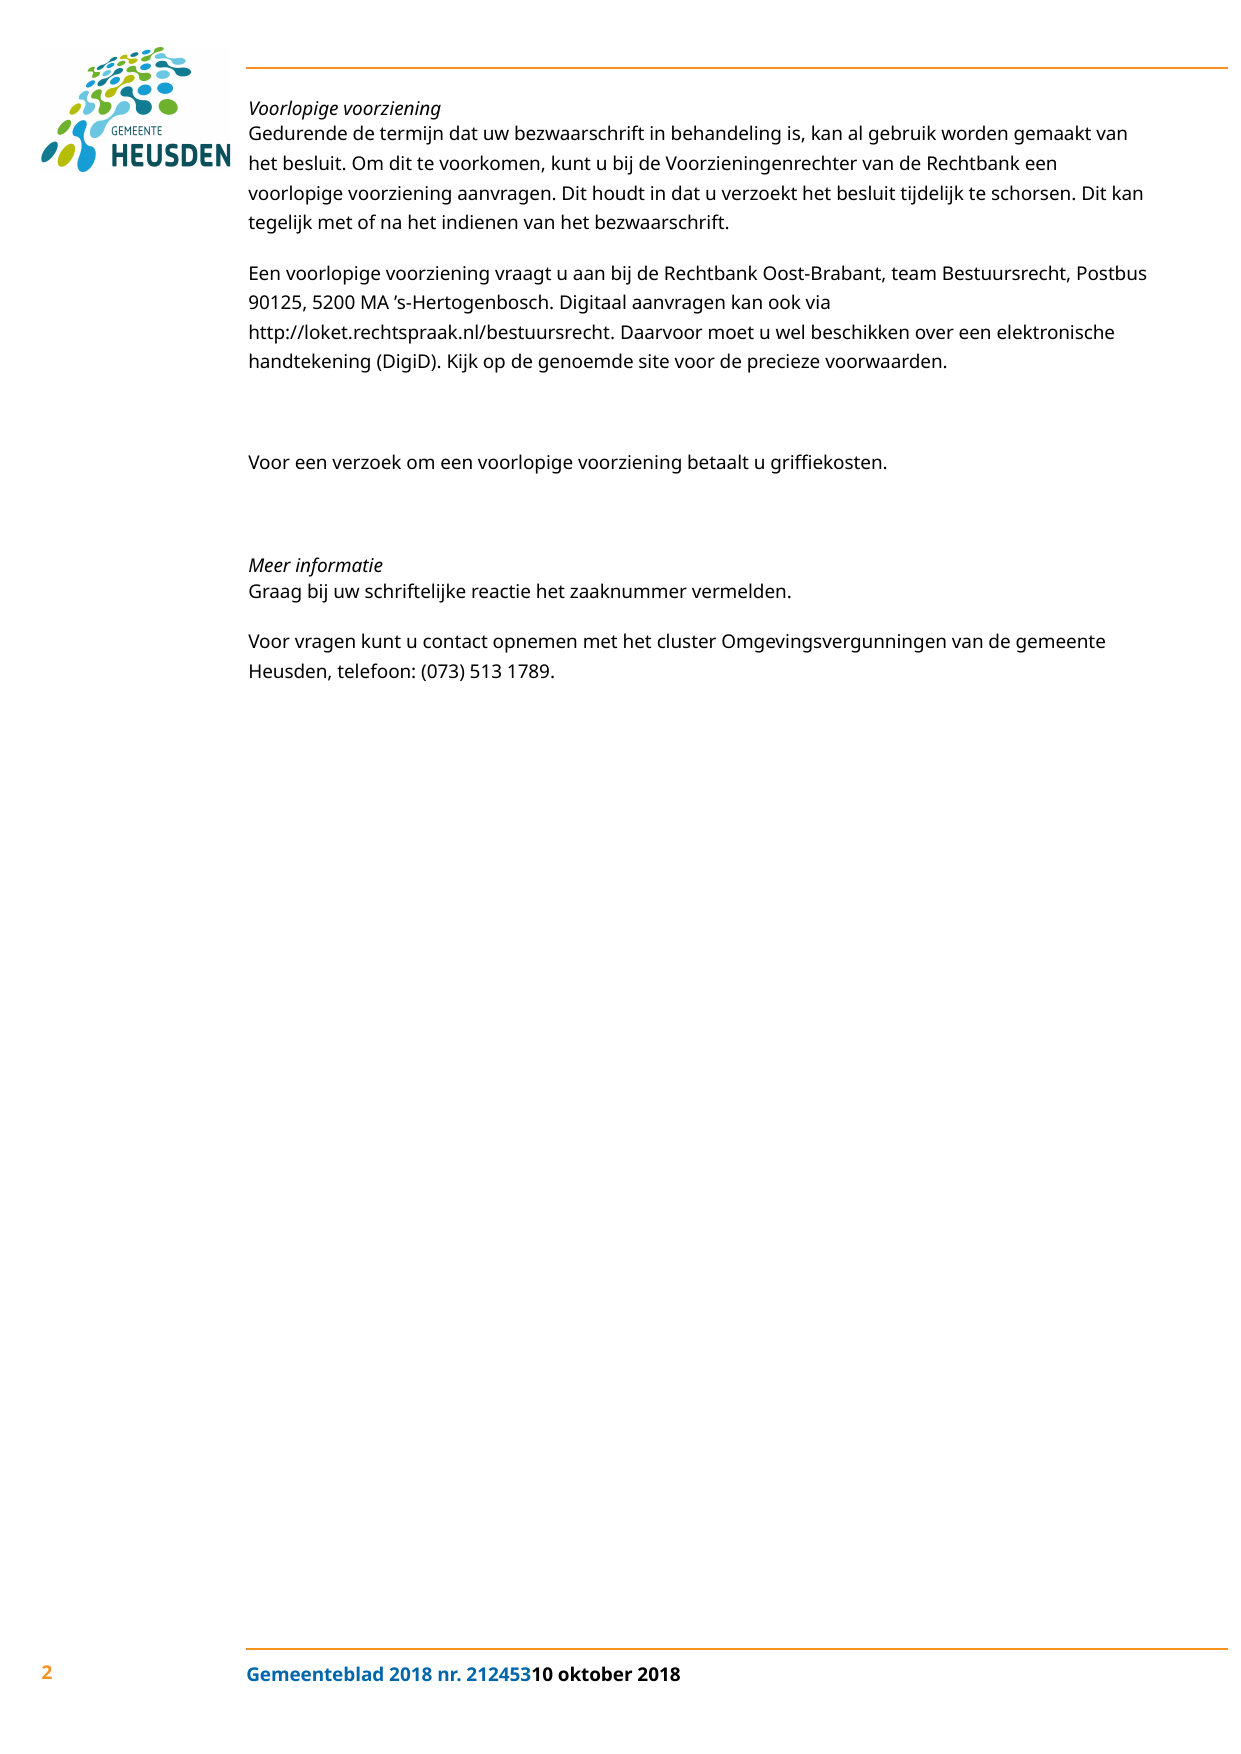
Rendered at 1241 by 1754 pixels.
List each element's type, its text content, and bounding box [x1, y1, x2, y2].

text Meer informatie [248, 552, 1152, 578]
text Voor vragen kunt u contact opnemen met het cluster Omgevingsvergunningen van de gemeente Heusden, telefoon: (073) 513 1789. [248, 629, 1152, 684]
text Graag bij uw schriftelijke reactie het zaaknummer vermelden. [248, 578, 1152, 604]
text Een voorlopige voorziening vraagt u aan bij de Rechtbank Oost-Brabant, team Bestuursrecht, Postbus 90125, 5200 MA ’s-Hertogenbosch. Digitaal aanvragen kan ook via http://loket.rechtspraak.nl/bestuursrecht. Daarvoor moet u wel beschikken over een elektronische handtekening (DigiD). Kijk op de genoemde site voor de precieze voorwaarden. [248, 260, 1152, 374]
text Gedurende de termijn dat uw bezwaarschrift in behandeling is, kan al gebruik worden gemaakt van het besluit. Om dit te voorkomen, kunt u bij de Voorzieningenrechter van de Rechtbank een voorlopige voorziening aanvragen. Dit houdt in dat u verzoekt het besluit tijdelijk te schorsen. Dit kan tegelijk met of na het indienen van het bezwaarschrift. [248, 121, 1152, 235]
text Voorlopige voorziening [248, 95, 1152, 121]
picture [41, 47, 231, 172]
text Voor een verzoek om een voorlopige voorziening betaalt u griffiekosten. [248, 449, 1152, 475]
